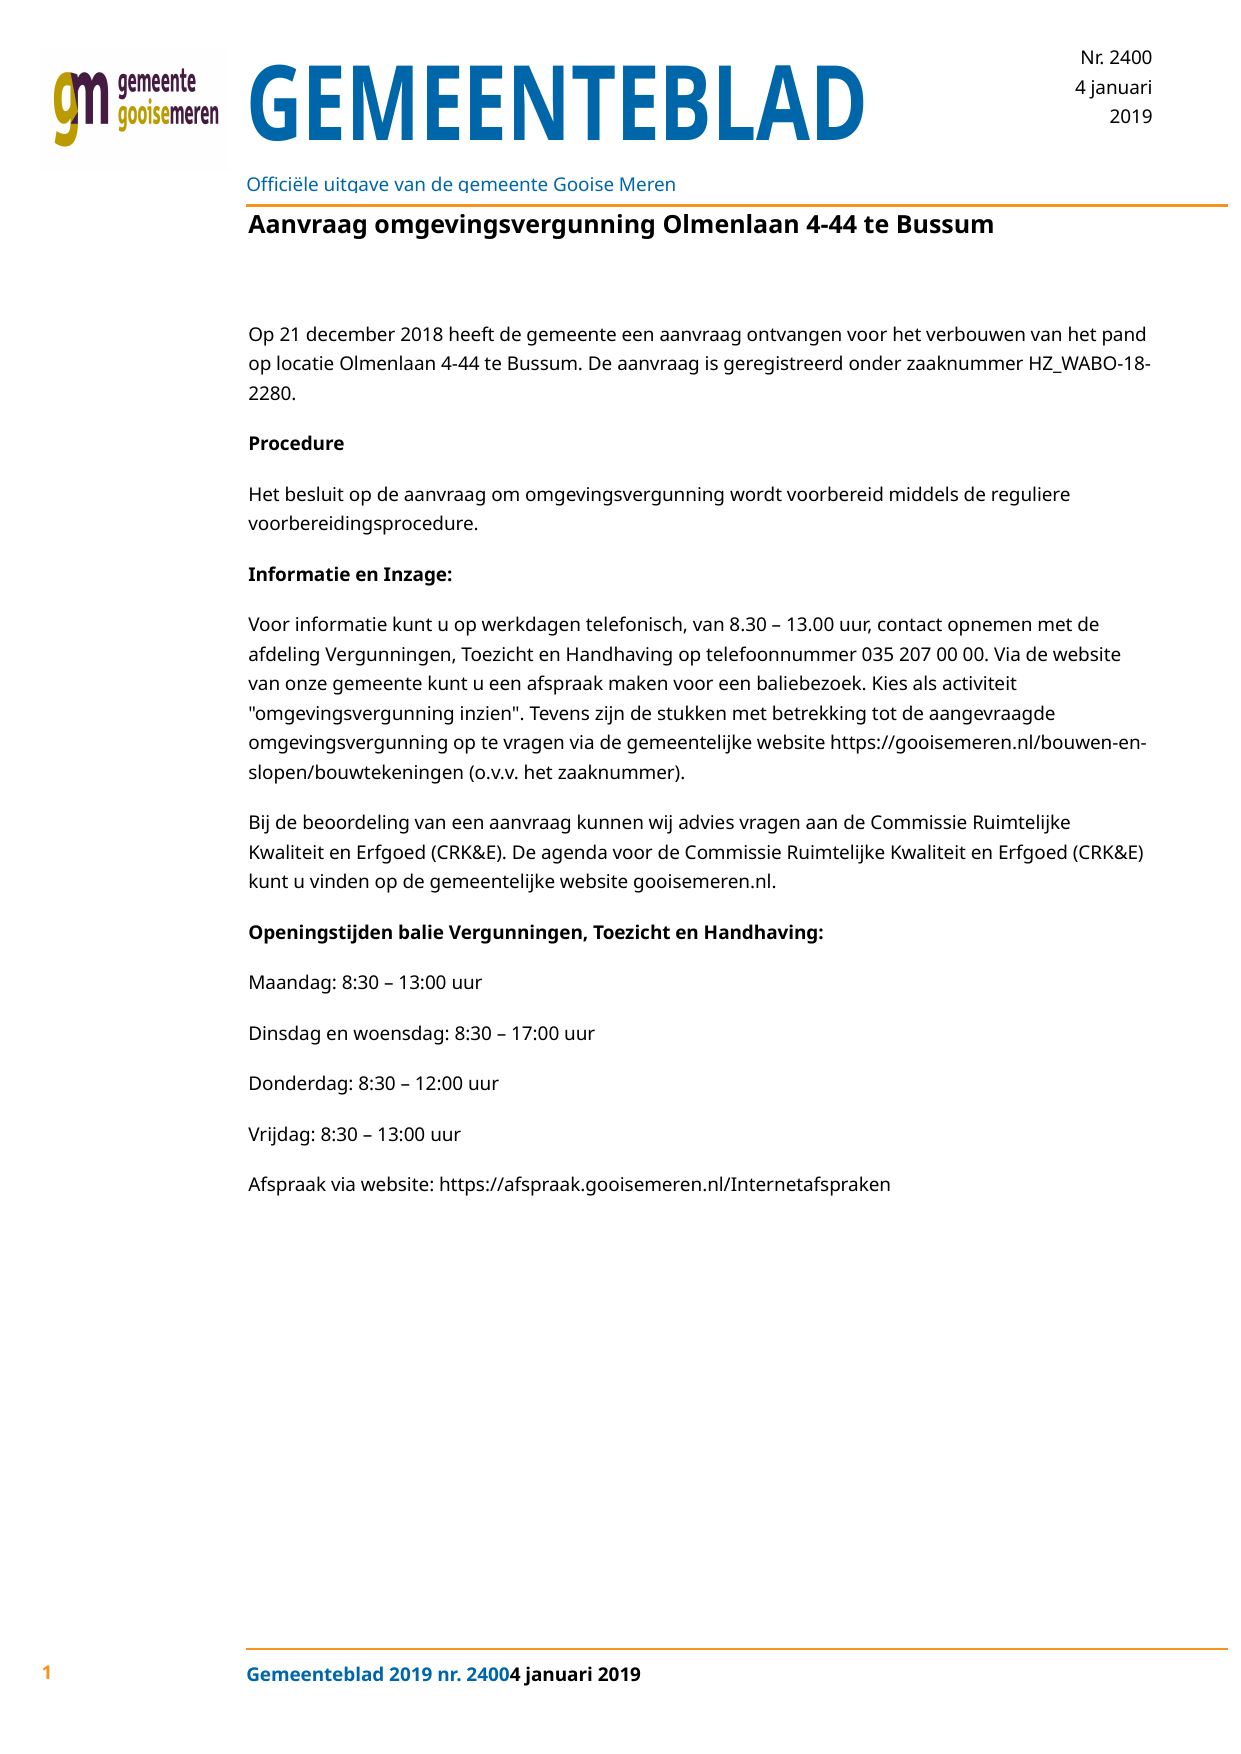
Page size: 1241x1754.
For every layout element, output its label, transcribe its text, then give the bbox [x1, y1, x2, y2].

text Openingstijden balie Vergunningen, Toezicht en Handhaving: [248, 919, 1152, 945]
picture [41, 47, 231, 172]
text Informatie en Inzage: [248, 561, 1152, 586]
text Op 21 december 2018 heeft de gemeente een aanvraag ontvangen voor het verbouwen van het pand op locatie Olmenlaan 4-44 te Bussum. De aanvraag is geregistreerd onder zaaknummer HZ_WABO-18-2280. [248, 321, 1152, 406]
text Maandag: 8:30 – 13:00 uur [248, 969, 1152, 995]
text Afspraak via website: https://afspraak.gooisemeren.nl/Internetafspraken [248, 1171, 1152, 1197]
text Procedure [248, 430, 1152, 456]
text Bij de beoordeling van een aanvraag kunnen wij advies vragen aan de Commissie Ruimtelijke Kwaliteit en Erfgoed (CRK&E). De agenda voor de Commissie Ruimtelijke Kwaliteit en Erfgoed (CRK&E) kunt u vinden op de gemeentelijke website gooisemeren.nl. [248, 809, 1152, 894]
text Voor informatie kunt u op werkdagen telefonisch, van 8.30 – 13.00 uur, contact opnemen met de afdeling Vergunningen, Toezicht en Handhaving op telefoonnummer 035 207 00 00. Via de website van onze gemeente kunt u een afspraak maken voor een baliebezoek. Kies als activiteit "omgevingsvergunning inzien". Tevens zijn de stukken met betrekking tot de aangevraagde omgevingsvergunning op te vragen via de gemeentelijke website https://gooisemeren.nl/bouwen-en-slopen/bouwtekeningen (o.v.v. het zaaknummer). [248, 611, 1152, 785]
text Dinsdag en woensdag: 8:30 – 17:00 uur [248, 1020, 1152, 1046]
text Het besluit op de aanvraag om omgevingsvergunning wordt voorbereid middels de reguliere voorbereidingsprocedure. [248, 481, 1152, 536]
text Donderdag: 8:30 – 12:00 uur [248, 1070, 1152, 1096]
text Aanvraag omgevingsvergunning Olmenlaan 4-44 te Bussum [248, 207, 1152, 241]
text Vrijdag: 8:30 – 13:00 uur [248, 1121, 1152, 1146]
